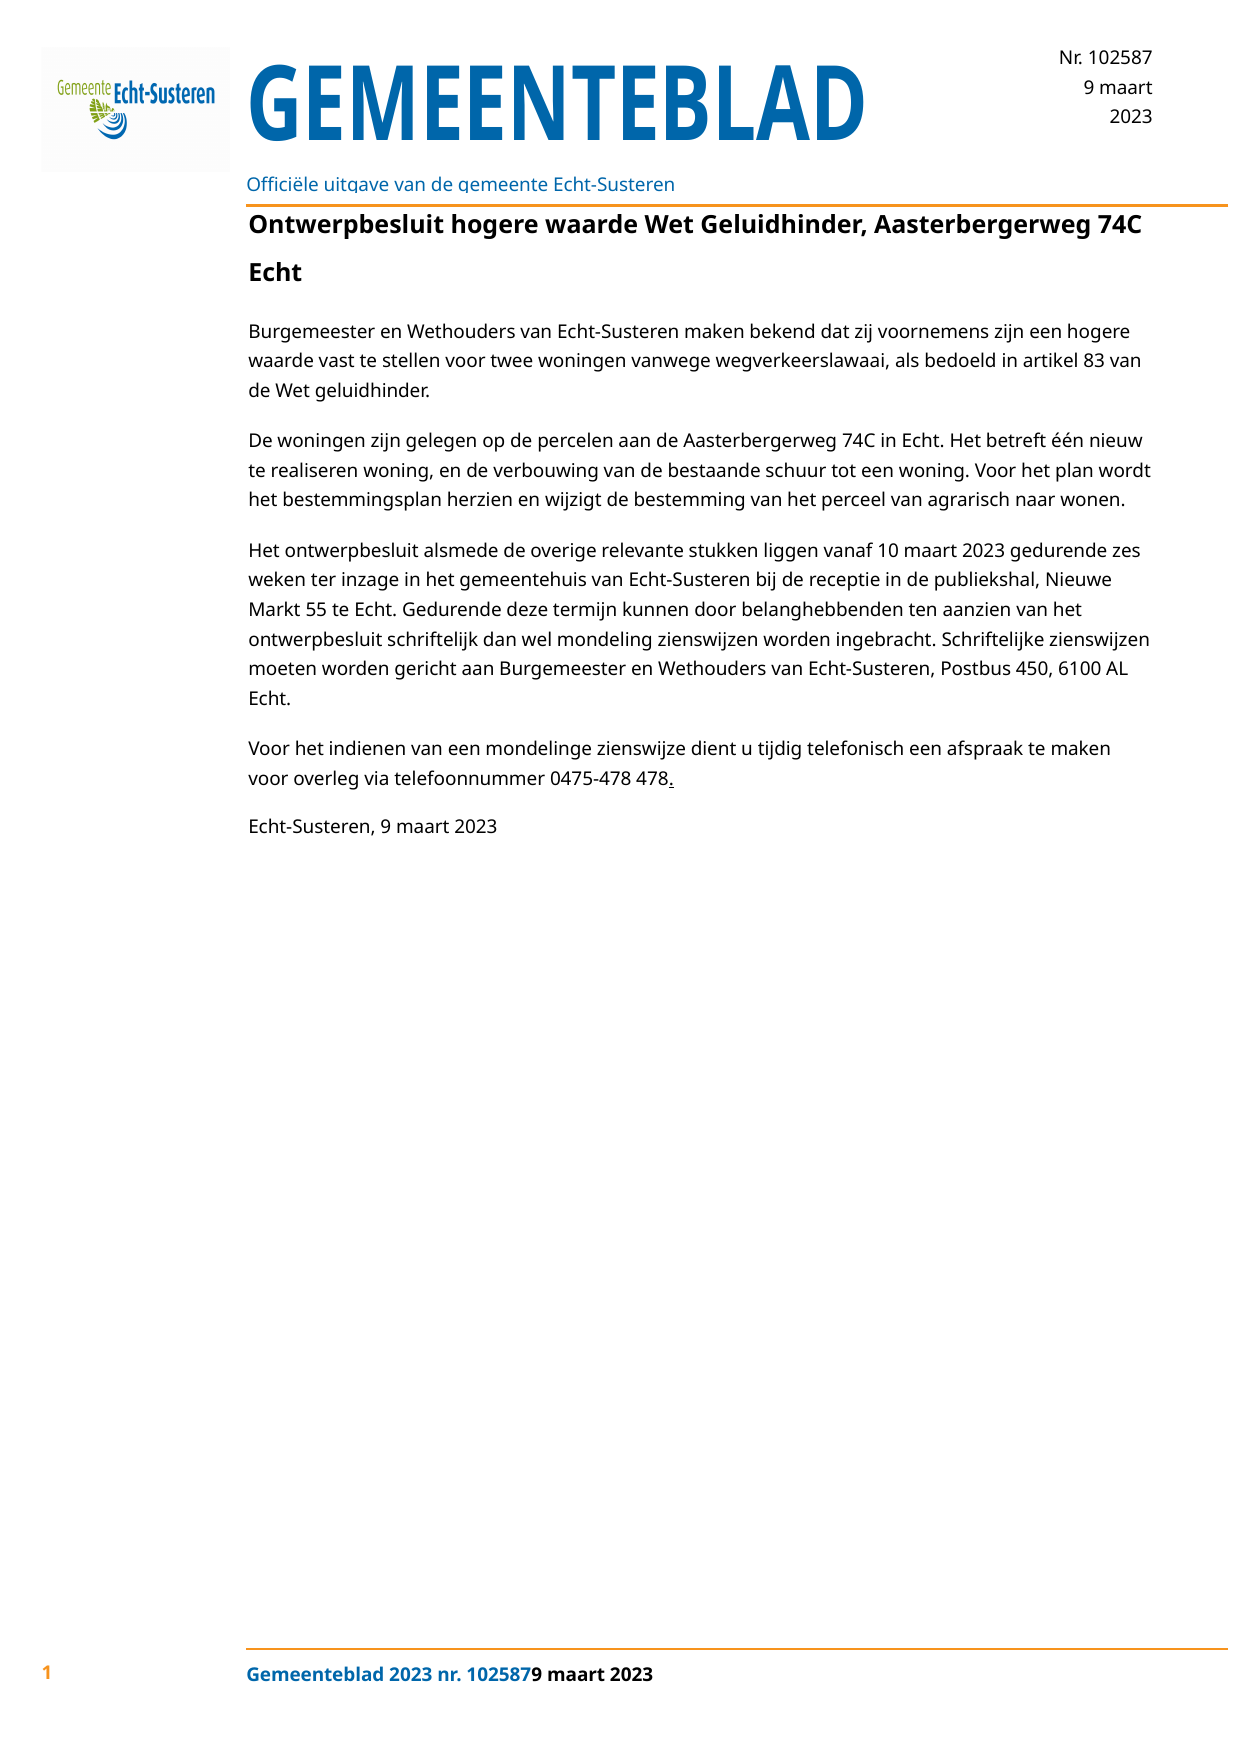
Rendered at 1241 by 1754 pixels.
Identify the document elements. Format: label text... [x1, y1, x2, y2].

text Voor het indienen van een mondelinge zienswijze dient u tijdig telefonisch een afspraak te maken voor overleg via telefoonnummer 0475-478 478. [248, 735, 1152, 791]
text Het ontwerpbesluit alsmede de overige relevante stukken liggen vanaf 10 maart 2023 gedurende zes weken ter inzage in het gemeentehuis van Echt-Susteren bij de receptie in de publiekshal, Nieuwe Markt 55 te Echt. Gedurende deze termijn kunnen door belanghebbenden ten aanzien van het ontwerpbesluit schriftelijk dan wel mondeling zienswijzen worden ingebracht. Schriftelijke zienswijzen moeten worden gericht aan Burgemeester en Wethouders van Echt-Susteren, Postbus 450, 6100 AL Echt. [248, 537, 1152, 711]
text Ontwerpbesluit hogere waarde Wet Geluidhinder, Aasterbergerweg 74C Echt [248, 207, 1152, 288]
picture [41, 47, 231, 172]
text Burgemeester en Wethouders van Echt-Susteren maken bekend dat zij voornemens zijn een hogere waarde vast te stellen voor twee woningen vanwege wegverkeerslawaai, als bedoeld in artikel 83 van de Wet geluidhinder. [248, 318, 1152, 403]
text Echt-Susteren, 9 maart 2023 [248, 813, 1152, 838]
text De woningen zijn gelegen op de percelen aan de Aasterbergerweg 74C in Echt. Het betreft één nieuw te realiseren woning, en de verbouwing van de bestaande schuur tot een woning. Voor het plan wordt het bestemmingsplan herzien en wijzigt de bestemming van het perceel van agrarisch naar wonen. [248, 427, 1152, 512]
